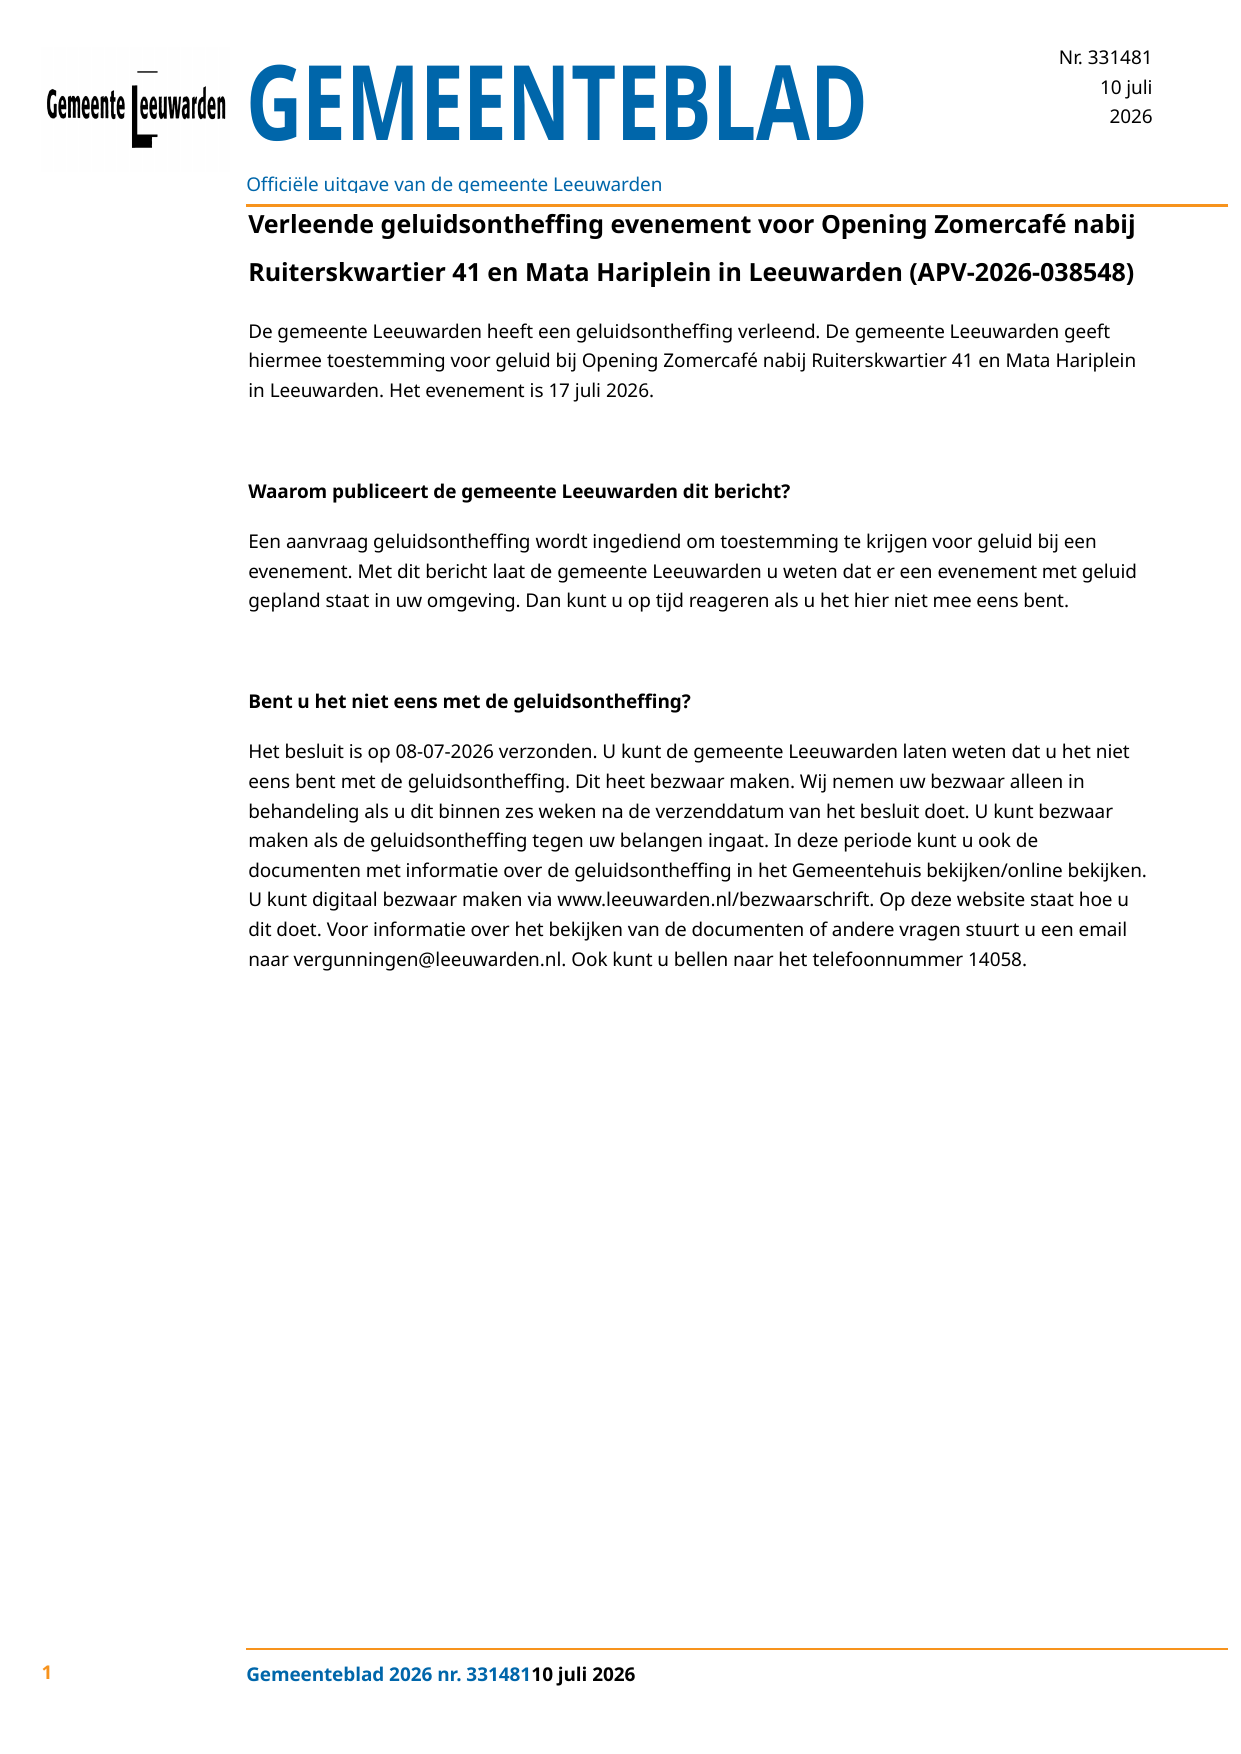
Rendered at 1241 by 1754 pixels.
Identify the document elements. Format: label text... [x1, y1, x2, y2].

text Het besluit is op 08-07-2026 verzonden. U kunt de gemeente Leeuwarden laten weten dat u het niet eens bent met de geluidsontheffing. Dit heet bezwaar maken. Wij nemen uw bezwaar alleen in behandeling als u dit binnen zes weken na de verzenddatum van het besluit doet. U kunt bezwaar maken als de geluidsontheffing tegen uw belangen ingaat. In deze periode kunt u ook de documenten met informatie over de geluidsontheffing in het Gemeentehuis bekijken/online bekijken. U kunt digitaal bezwaar maken via www.leeuwarden.nl/bezwaarschrift. Op deze website staat hoe u dit doet. Voor informatie over het bekijken van de documenten of andere vragen stuurt u een email naar vergunningen@leeuwarden.nl. Ook kunt u bellen naar het telefoonnummer 14058. [248, 739, 1152, 972]
text Verleende geluidsontheffing evenement voor Opening Zomercafé nabij Ruiterskwartier 41 en Mata Hariplein in Leeuwarden (APV-2026-038548) [248, 207, 1152, 288]
text Waarom publiceert de gemeente Leeuwarden dit bericht? [248, 478, 1152, 504]
text De gemeente Leeuwarden heeft een geluidsontheffing verleend. De gemeente Leeuwarden geeft hiermee toestemming voor geluid bij Opening Zomercafé nabij Ruiterskwartier 41 en Mata Hariplein in Leeuwarden. Het evenement is 17 juli 2026. [248, 318, 1152, 403]
text Bent u het niet eens met de geluidsontheffing? [248, 688, 1152, 714]
picture [41, 47, 231, 172]
text Een aanvraag geluidsontheffing wordt ingediend om toestemming te krijgen voor geluid bij een evenement. Met dit bericht laat de gemeente Leeuwarden u weten dat er een evenement met geluid gepland staat in uw omgeving. Dan kunt u op tijd reageren als u het hier niet mee eens bent. [248, 528, 1152, 613]
